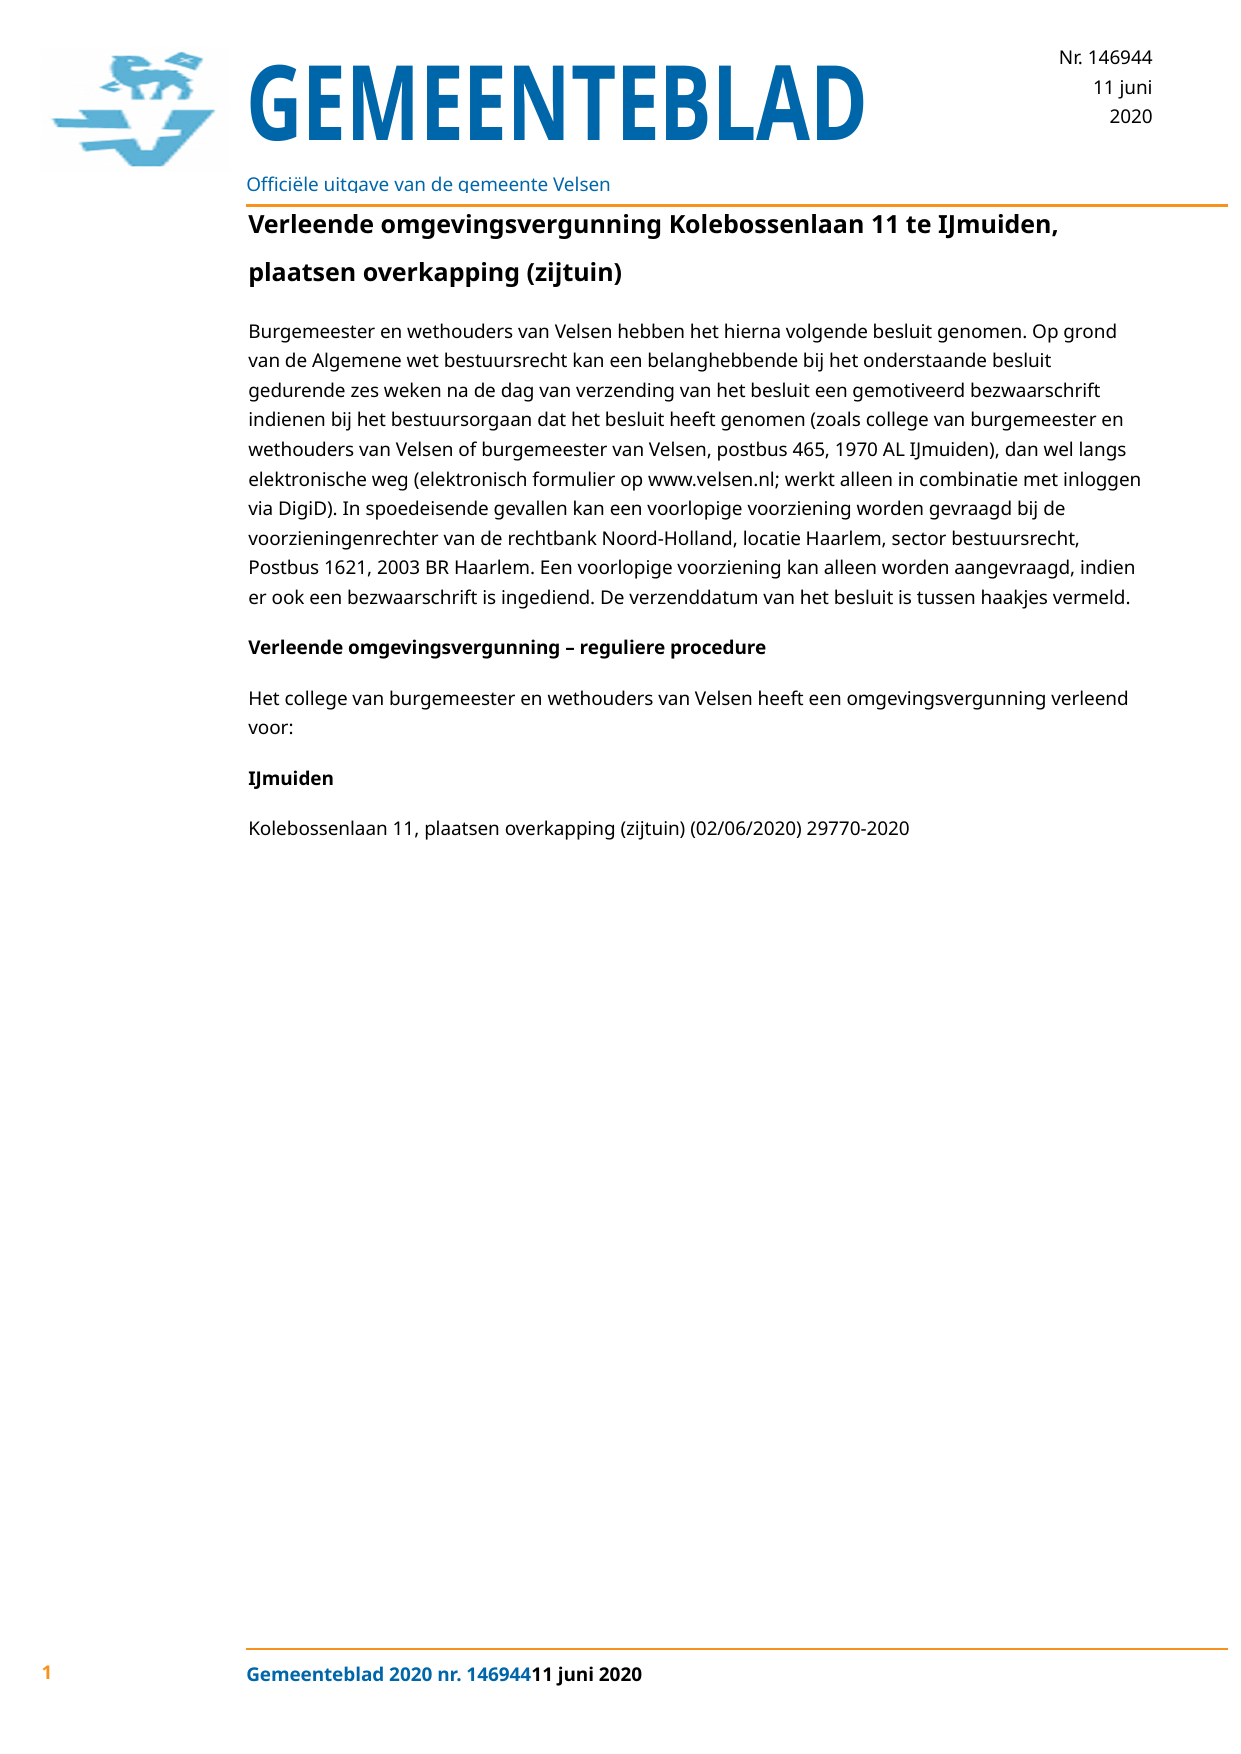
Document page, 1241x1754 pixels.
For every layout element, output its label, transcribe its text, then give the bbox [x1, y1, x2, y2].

text IJmuiden [248, 765, 1152, 791]
text Verleende omgevingsvergunning Kolebossenlaan 11 te IJmuiden, plaatsen overkapping (zijtuin) [248, 207, 1152, 288]
text Het college van burgemeester en wethouders van Velsen heeft een omgevingsvergunning verleend voor: [248, 685, 1152, 740]
text Kolebossenlaan 11, plaatsen overkapping (zijtuin) (02/06/2020) 29770-2020 [248, 815, 1152, 841]
text Burgemeester en wethouders van Velsen hebben het hierna volgende besluit genomen. Op grond van de Algemene wet bestuursrecht kan een belanghebbende bij het onderstaande besluit gedurende zes weken na de dag van verzending van het besluit een gemotiveerd bezwaarschrift indienen bij het bestuursorgaan dat het besluit heeft genomen (zoals college van burgemeester en wethouders van Velsen of burgemeester van Velsen, postbus 465, 1970 AL IJmuiden), dan wel langs elektronische weg (elektronisch formulier op www.velsen.nl; werkt alleen in combinatie met inloggen via DigiD). In spoedeisende gevallen kan een voorlopige voorziening worden gevraagd bij de voorzieningenrechter van de rechtbank Noord-Holland, locatie Haarlem, sector bestuursrecht, Postbus 1621, 2003 BR Haarlem. Een voorlopige voorziening kan alleen worden aangevraagd, indien er ook een bezwaarschrift is ingediend. De verzenddatum van het besluit is tussen haakjes vermeld. [248, 318, 1152, 610]
picture [41, 47, 231, 172]
text Verleende omgevingsvergunning – reguliere procedure [248, 634, 1152, 660]
